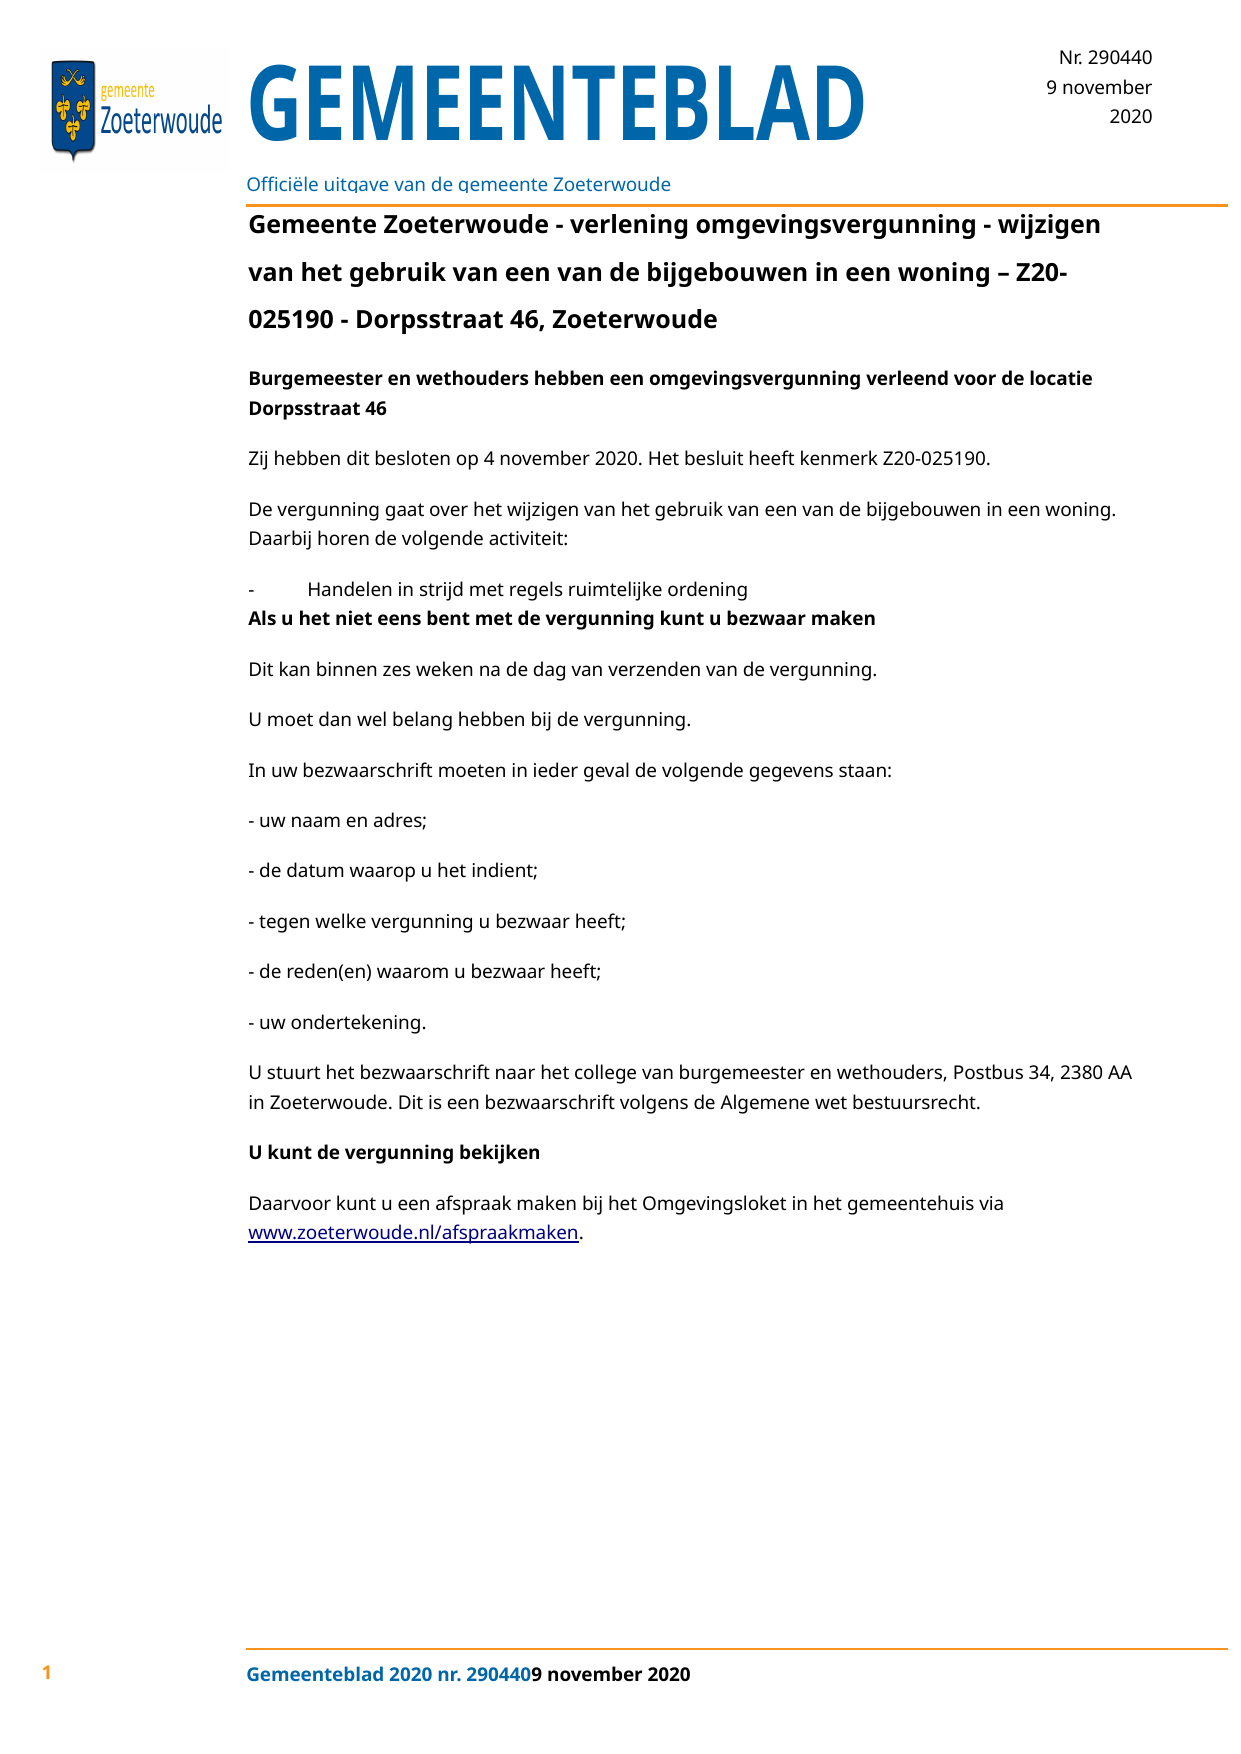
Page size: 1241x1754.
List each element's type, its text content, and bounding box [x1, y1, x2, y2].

text Gemeente Zoeterwoude - verlening omgevingsvergunning - wijzigen van het gebruik van een van de bijgebouwen in een woning – Z20-025190 - Dorpsstraat 46, Zoeterwoude [248, 207, 1152, 336]
text Burgemeester en wethouders hebben een omgevingsvergunning verleend voor de locatie Dorpsstraat 46 [248, 366, 1152, 421]
text In uw bezwaarschrift moeten in ieder geval de volgende gegevens staan: [248, 757, 1152, 782]
text U stuurt het bezwaarschrift naar het college van burgemeester en wethouders, Postbus 34, 2380 AA in Zoeterwoude. Dit is een bezwaarschrift volgens de Algemene wet bestuursrecht. [248, 1059, 1152, 1114]
text U moet dan wel belang hebben bij de vergunning. [248, 706, 1152, 732]
text Zij hebben dit besloten op 4 november 2020. Het besluit heeft kenmerk Z20-025190. [248, 446, 1152, 471]
text De vergunning gaat over het wijzigen van het gebruik van een van de bijgebouwen in een woning. Daarbij horen de volgende activiteit: [248, 496, 1152, 551]
text U kunt de vergunning bekijken [248, 1139, 1152, 1165]
text Daarvoor kunt u een afspraak maken bij het Omgevingsloket in het gemeentehuis via www.zoeterwoude.nl/afspraakmaken. [248, 1190, 1152, 1245]
text - de reden(en) waarom u bezwaar heeft; [248, 958, 1152, 984]
text - tegen welke vergunning u bezwaar heeft; [248, 908, 1152, 934]
text - de datum waarop u het indient; [248, 858, 1152, 883]
picture [41, 47, 231, 172]
text - uw ondertekening. [248, 1009, 1152, 1034]
list Handelen in strijd met regels ruimtelijke ordening [248, 576, 1152, 602]
text Dit kan binnen zes weken na de dag van verzenden van de vergunning. [248, 656, 1152, 682]
text - uw naam en adres; [248, 807, 1152, 833]
text Als u het niet eens bent met de vergunning kunt u bezwaar maken [248, 606, 1152, 631]
